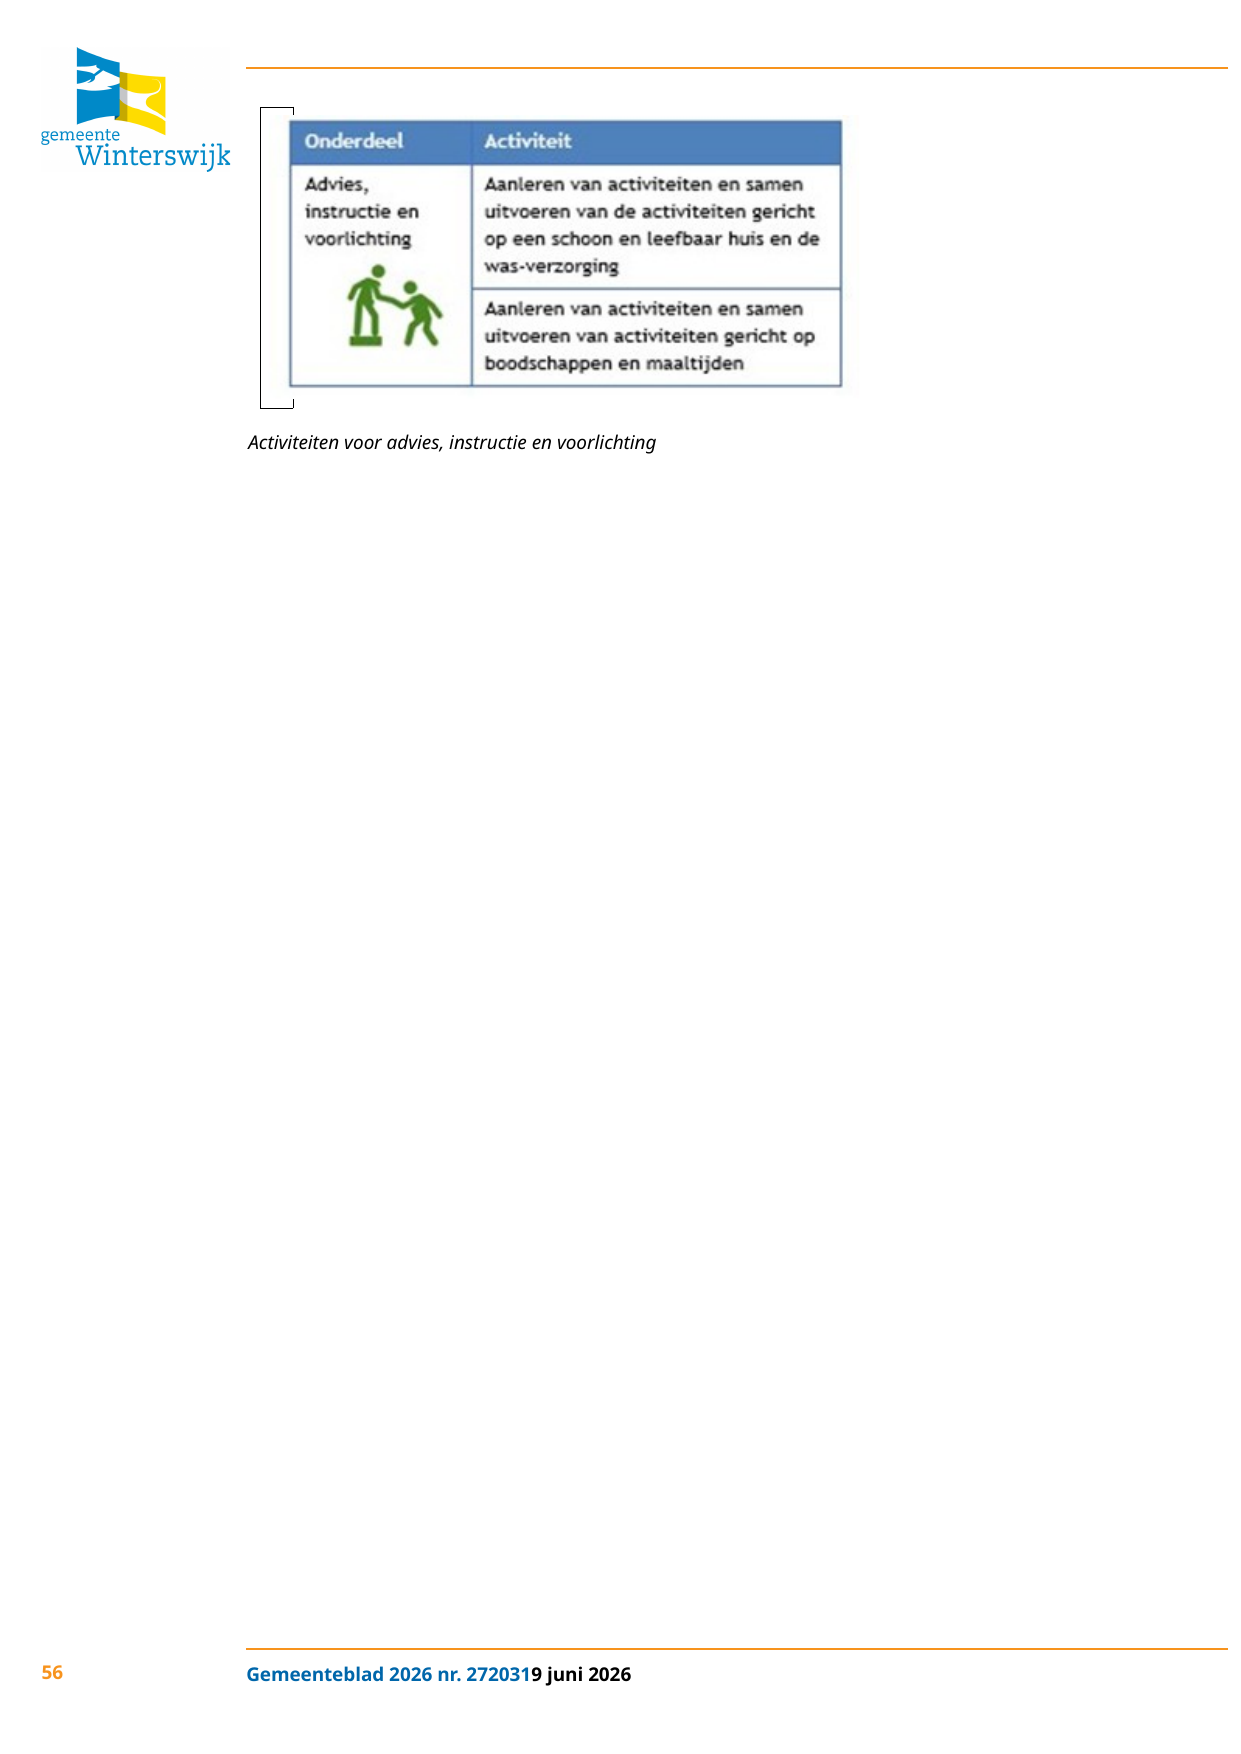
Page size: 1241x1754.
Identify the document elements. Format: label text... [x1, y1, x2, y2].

text Activiteiten voor advies, instructie en voorlichting [248, 429, 1152, 455]
picture [225, 153, 231, 162]
picture [268, 115, 860, 399]
picture [41, 47, 231, 172]
